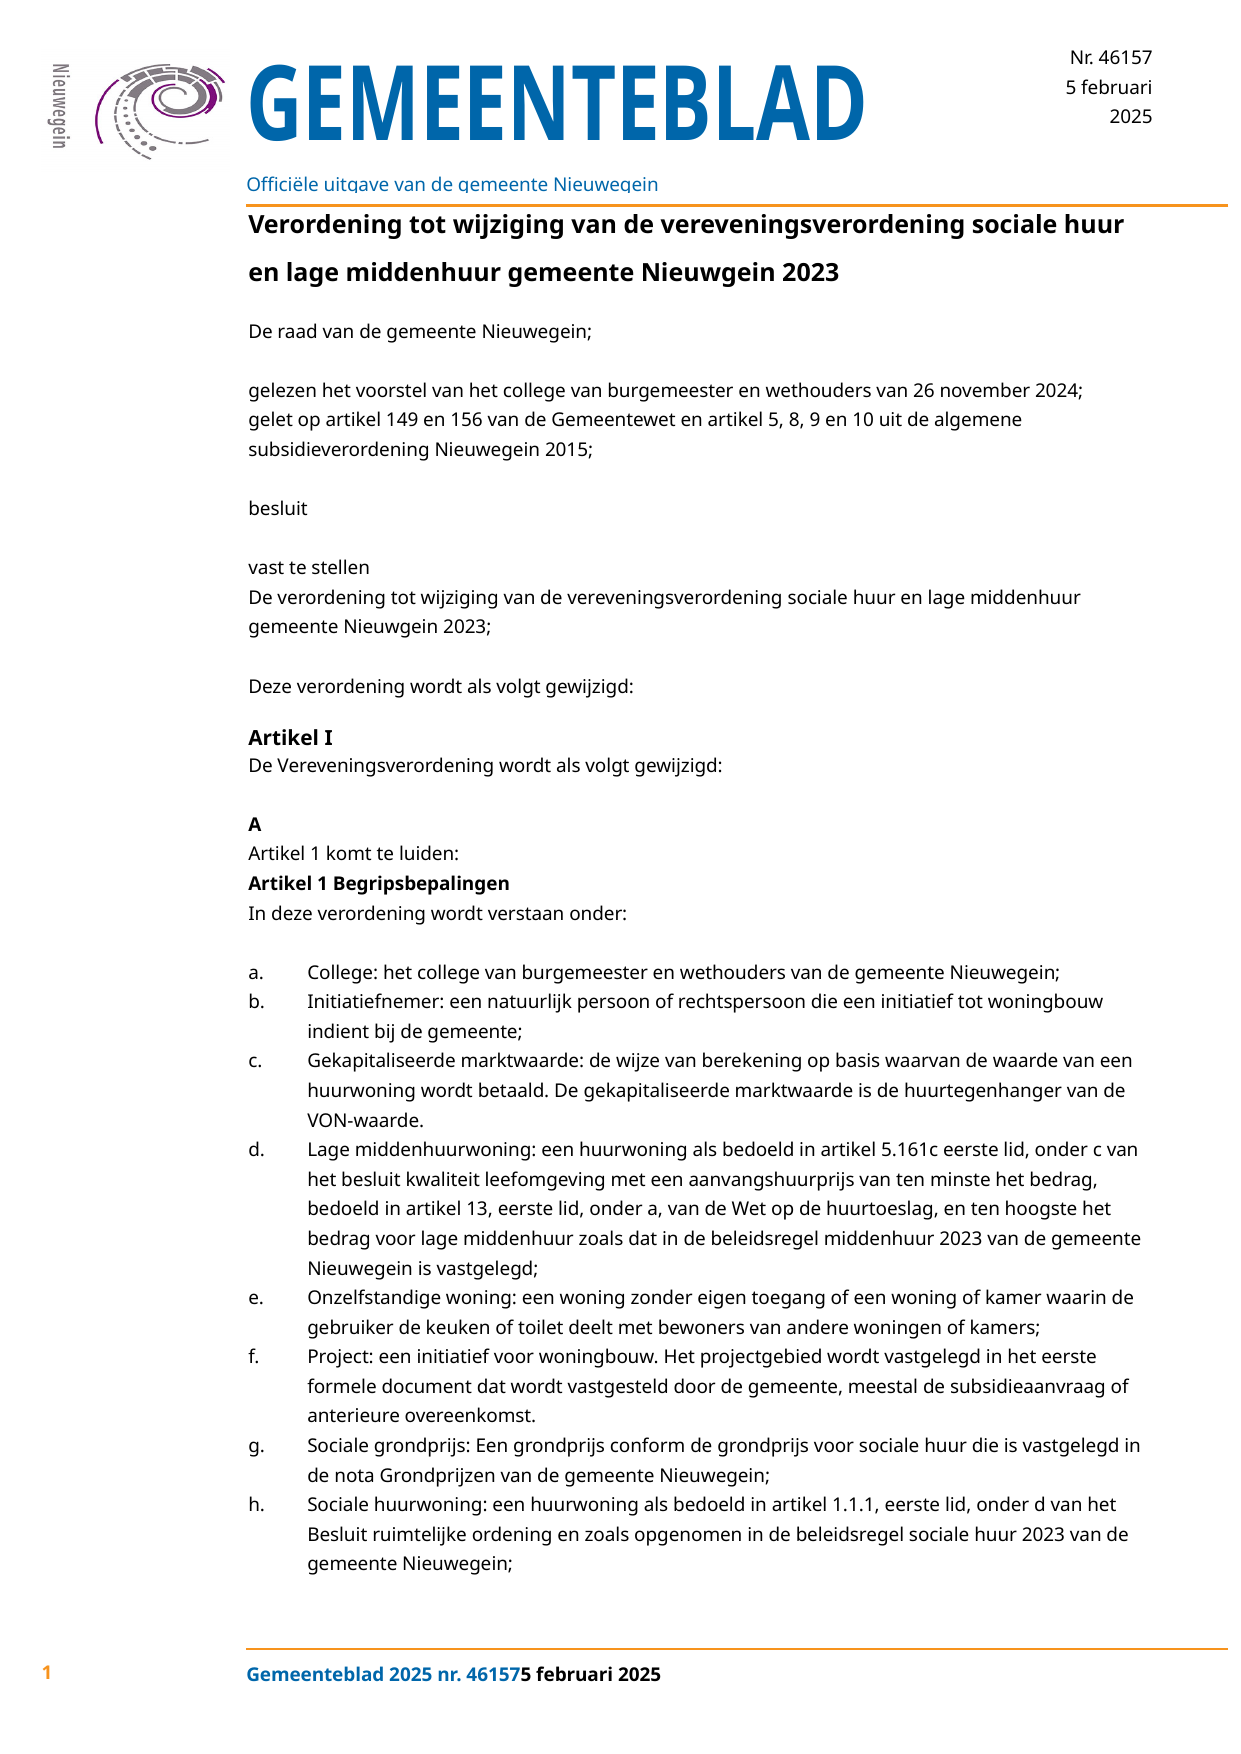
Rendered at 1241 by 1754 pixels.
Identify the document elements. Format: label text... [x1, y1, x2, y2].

list Lage middenhuurwoning: een huurwoning als bedoeld in artikel 5.161c eerste lid, onder c van het besluit kwaliteit leefomgeving met een aanvangshuurprijs van ten minste het bedrag, bedoeld in artikel 13, eerste lid, onder a, van de Wet op de huurtoeslag, en ten hoogste het bedrag voor lage middenhuur zoals dat in de beleidsregel middenhuur 2023 van de gemeente Nieuwegein is vastgelegd; [248, 1136, 1152, 1280]
list Sociale grondprijs: Een grondprijs conform de grondprijs voor sociale huur die is vastgelegd in de nota Grondprijzen van de gemeente Nieuwegein; [248, 1432, 1152, 1487]
picture [41, 47, 231, 172]
text In deze verordening wordt verstaan onder: [248, 900, 1152, 925]
text Verordening tot wijziging van de vereveningsverordening sociale huur en lage middenhuur gemeente Nieuwgein 2023 [248, 207, 1152, 288]
text Artikel I [248, 723, 1152, 752]
text Artikel 1 Begripsbepalingen [248, 870, 1152, 896]
text De verordening tot wijziging van de vereveningsverordening sociale huur en lage middenhuur gemeente Nieuwgein 2023; [248, 584, 1152, 639]
text besluit [248, 495, 1152, 521]
text gelezen het voorstel van het college van burgemeester en wethouders van 26 november 2024; [248, 377, 1152, 403]
text gelet op artikel 149 en 156 van de Gemeentewet en artikel 5, 8, 9 en 10 uit de algemene subsidieverordening Nieuwegein 2015; [248, 407, 1152, 462]
list Onzelfstandige woning: een woning zonder eigen toegang of een woning of kamer waarin de gebruiker de keuken of toilet deelt met bewoners van andere woningen of kamers; [248, 1284, 1152, 1339]
text Deze verordening wordt als volgt gewijzigd: [248, 673, 1152, 699]
text A [248, 811, 1152, 837]
list College: het college van burgemeester en wethouders van de gemeente Nieuwegein; [248, 959, 1152, 984]
text Artikel 1 komt te luiden: [248, 841, 1152, 866]
list Initiatiefnemer: een natuurlijk persoon of rechtspersoon die een initiatief tot woningbouw indient bij de gemeente; [248, 988, 1152, 1044]
list Sociale huurwoning: een huurwoning als bedoeld in artikel 1.1.1, eerste lid, onder d van het Besluit ruimtelijke ordening en zoals opgenomen in de beleidsregel sociale huur 2023 van de gemeente Nieuwegein; [248, 1491, 1152, 1576]
list Gekapitaliseerde marktwaarde: de wijze van berekening op basis waarvan de waarde van een huurwoning wordt betaald. De gekapitaliseerde marktwaarde is de huurtegenhanger van de VON-waarde. [248, 1048, 1152, 1132]
text De Vereveningsverordening wordt als volgt gewijzigd: [248, 752, 1152, 777]
text De raad van de gemeente Nieuwegein; [248, 318, 1152, 344]
text vast te stellen [248, 554, 1152, 580]
list Project: een initiatief voor woningbouw. Het projectgebied wordt vastgelegd in het eerste formele document dat wordt vastgesteld door de gemeente, meestal de subsidieaanvraag of anterieure overeenkomst. [248, 1343, 1152, 1428]
